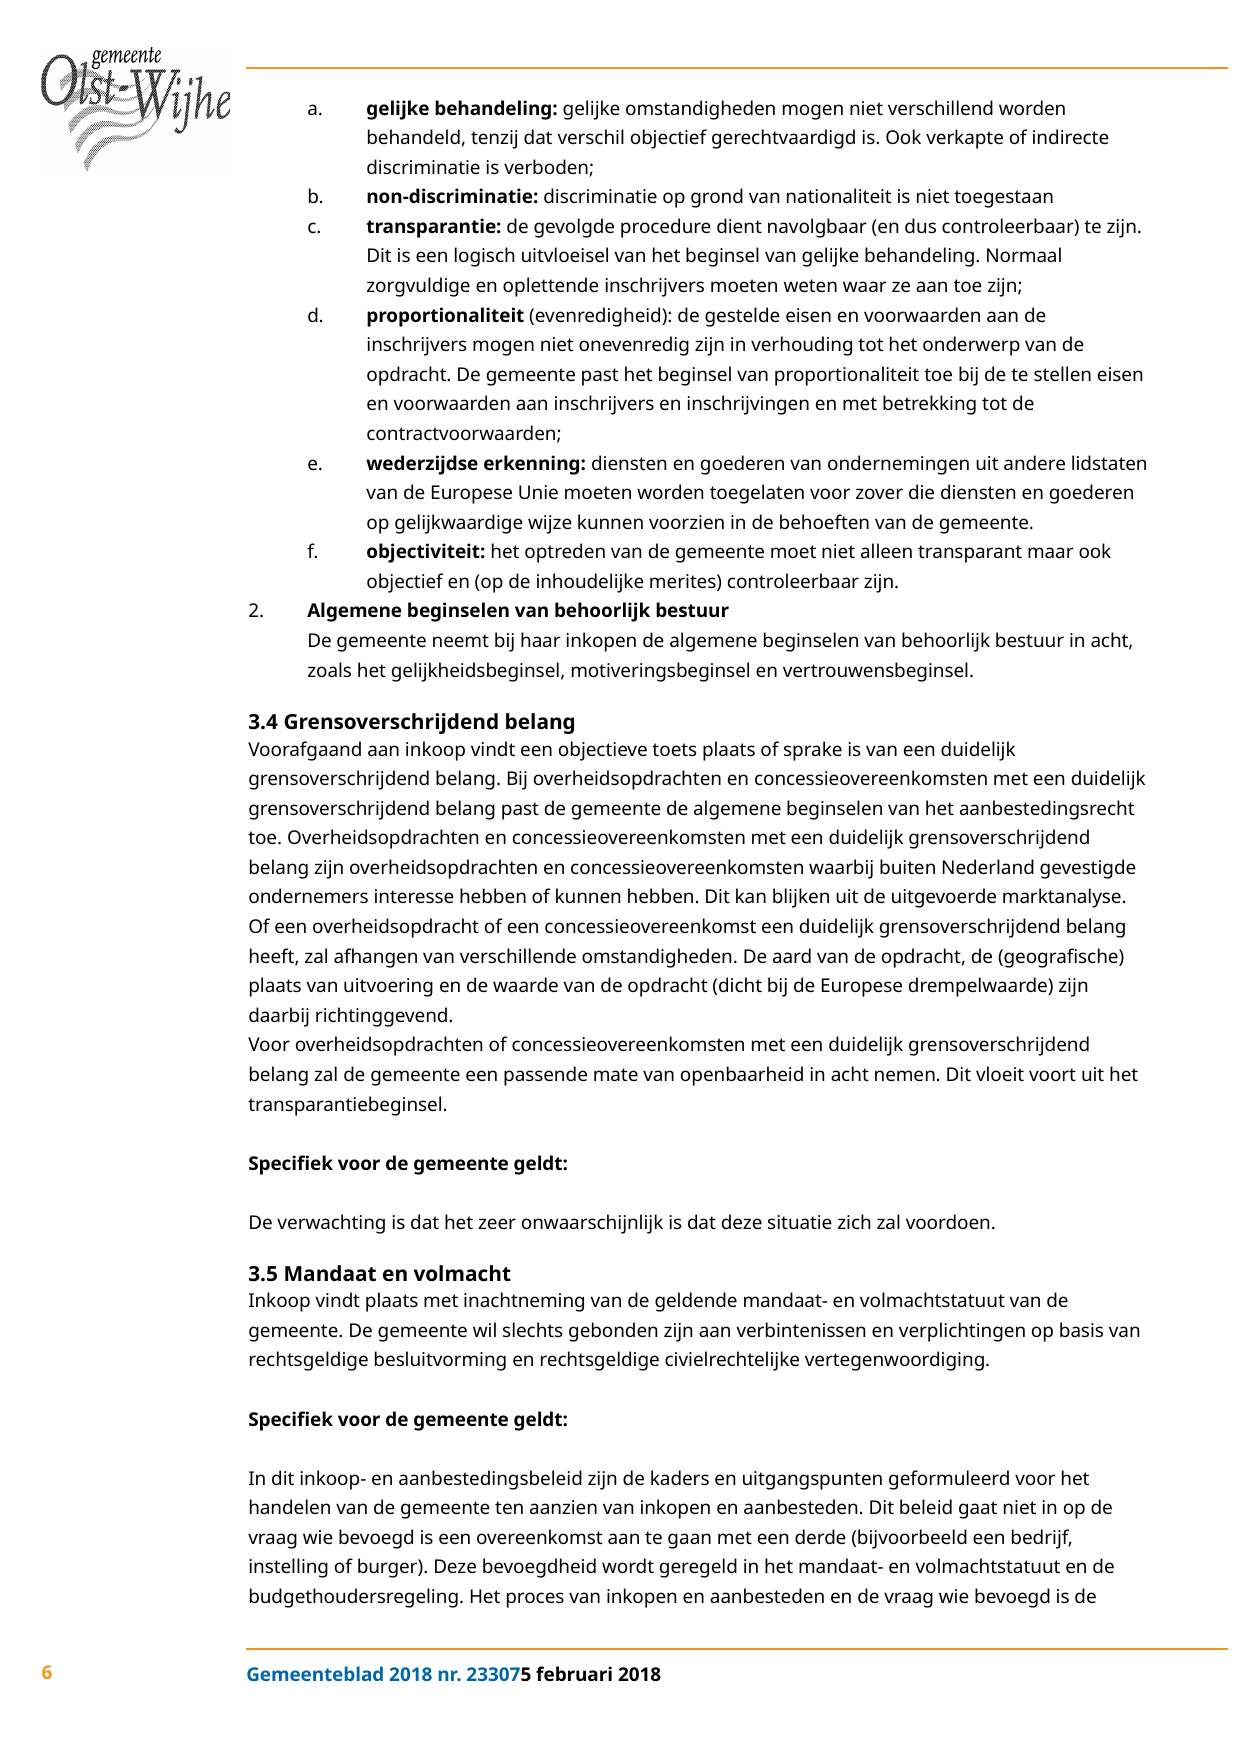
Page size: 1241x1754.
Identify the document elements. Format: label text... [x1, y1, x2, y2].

list wederzijdse erkenning: diensten en goederen van ondernemingen uit andere lidstaten van de Europese Unie moeten worden toegelaten voor zover die diensten en goederen op gelijkwaardige wijze kunnen voorzien in de behoeften van de gemeente. [307, 450, 1152, 535]
list gelijke behandeling: gelijke omstandigheden mogen niet verschillend worden behandeld, tenzij dat verschil objectief gerechtvaardigd is. Ook verkapte of indirecte discriminatie is verboden; [307, 95, 1152, 180]
text Of een overheidsopdracht of een concessieovereenkomst een duidelijk grensoverschrijdend belang heeft, zal afhangen van verschillende omstandigheden. De aard van de opdracht, de (geografische) plaats van uitvoering en de waarde van de opdracht (dicht bij de Europese drempelwaarde) zijn daarbij richtinggevend. [248, 913, 1152, 1028]
list proportionaliteit (evenredigheid): de gestelde eisen en voorwaarden aan de inschrijvers mogen niet onevenredig zijn in verhouding tot het onderwerp van de opdracht. De gemeente past het beginsel van proportionaliteit toe bij de te stellen eisen en voorwaarden aan inschrijvers en inschrijvingen en met betrekking tot de contractvoorwaarden; [307, 302, 1152, 446]
text 3.4 Grensoverschrijdend belang [248, 707, 1152, 736]
text Inkoop vindt plaats met inachtneming van de geldende mandaat- en volmachtstatuut van de gemeente. De gemeente wil slechts gebonden zijn aan verbintenissen en verplichtingen op basis van rechtsgeldige besluitvorming en rechtsgeldige civielrechtelijke vertegenwoordiging. [248, 1287, 1152, 1372]
list non-discriminatie: discriminatie op grond van nationaliteit is niet toegestaan [307, 183, 1152, 209]
text Voor overheidsopdrachten of concessieovereenkomsten met een duidelijk grensoverschrijdend belang zal de gemeente een passende mate van openbaarheid in acht nemen. Dit vloeit voort uit het transparantiebeginsel. [248, 1032, 1152, 1116]
text 3.5 Mandaat en volmacht [248, 1259, 1152, 1287]
list transparantie: de gevolgde procedure dient navolgbaar (en dus controleerbaar) te zijn. Dit is een logisch uitvloeisel van het beginsel van gelijke behandeling. Normaal zorgvuldige en oplettende inschrijvers moeten weten waar ze aan toe zijn; [307, 213, 1152, 298]
list objectiviteit: het optreden van de gemeente moet niet alleen transparant maar ook objectief en (op de inhoudelijke merites) controleerbaar zijn. [307, 538, 1152, 594]
list Algemene beginselen van behoorlijk bestuur [248, 598, 1152, 623]
table_header Specifiek voor de gemeente geldt: In dit inkoop- en aanbestedingsbeleid zijn de kaders en uitgangspunten geformuleerd voor het handelen van de gemeente ten aanzien van inkopen en aanbesteden. Dit beleid gaat niet in op de vraag wie bevoegd is een overeenkomst aan te gaan met een derde (bijvoorbeeld een bedrijf, instelling of burger). Deze bevoegdheid wordt geregeld in het mandaat- en volmachtstatuut en de budgethoudersregeling. Het proces van inkopen en aanbesteden en de vraag wie bevoegd is de [248, 1406, 1152, 1609]
table_header Specifiek voor de gemeente geldt: De verwachting is dat het zeer onwaarschijnlijk is dat deze situatie zich zal voordoen. [248, 1150, 1152, 1235]
picture [41, 47, 231, 172]
text Voorafgaand aan inkoop vindt een objectieve toets plaats of sprake is van een duidelijk grensoverschrijdend belang. Bij overheidsopdrachten en concessieovereenkomsten met een duidelijk grensoverschrijdend belang past de gemeente de algemene beginselen van het aanbestedingsrecht toe. Overheidsopdrachten en concessieovereenkomsten met een duidelijk grensoverschrijdend belang zijn overheidsopdrachten en concessieovereenkomsten waarbij buiten Nederland gevestigde ondernemers interesse hebben of kunnen hebben. Dit kan blijken uit de uitgevoerde marktanalyse. [248, 736, 1152, 909]
list De gemeente neemt bij haar inkopen de algemene beginselen van behoorlijk bestuur in acht, zoals het gelijkheidsbeginsel, motiveringsbeginsel en vertrouwensbeginsel. [248, 627, 1152, 683]
